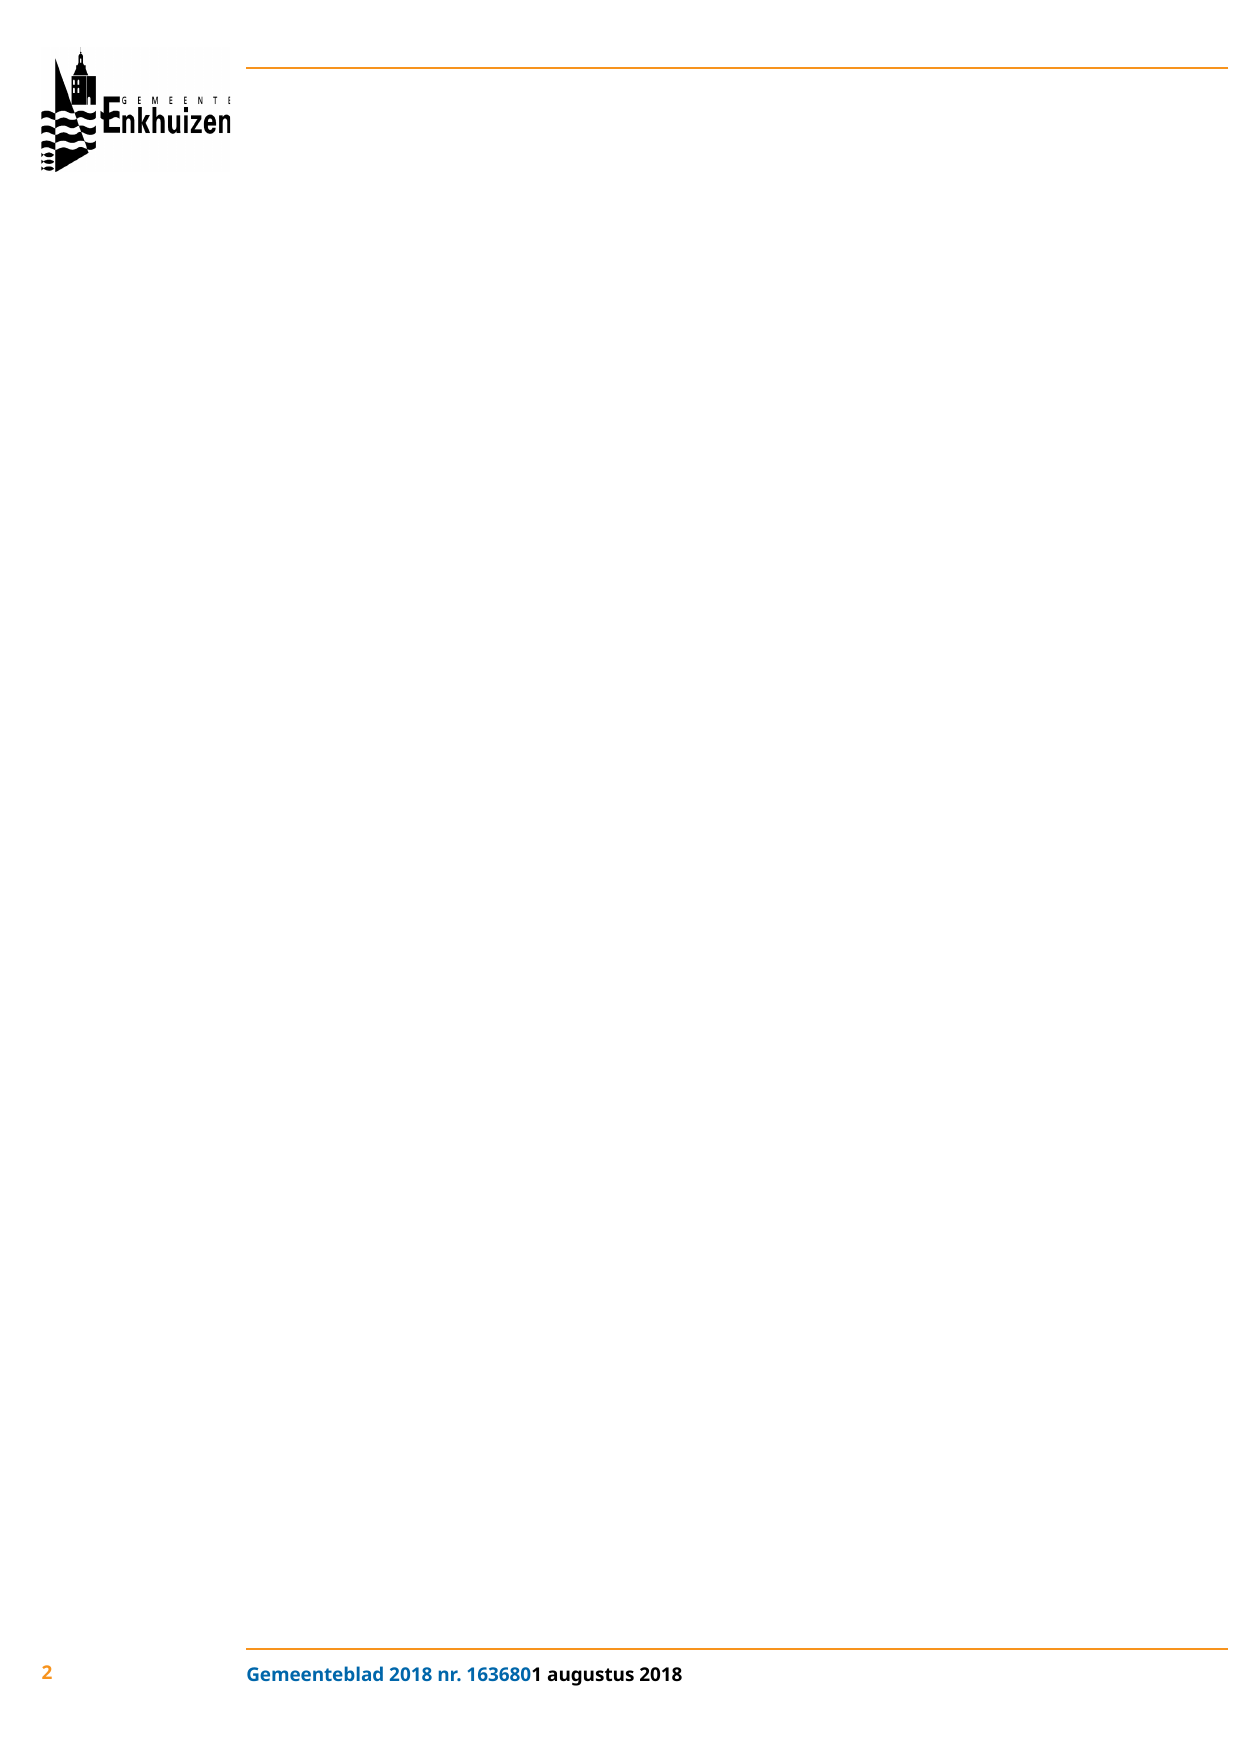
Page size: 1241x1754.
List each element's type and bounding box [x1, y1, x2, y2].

picture [41, 47, 231, 172]
